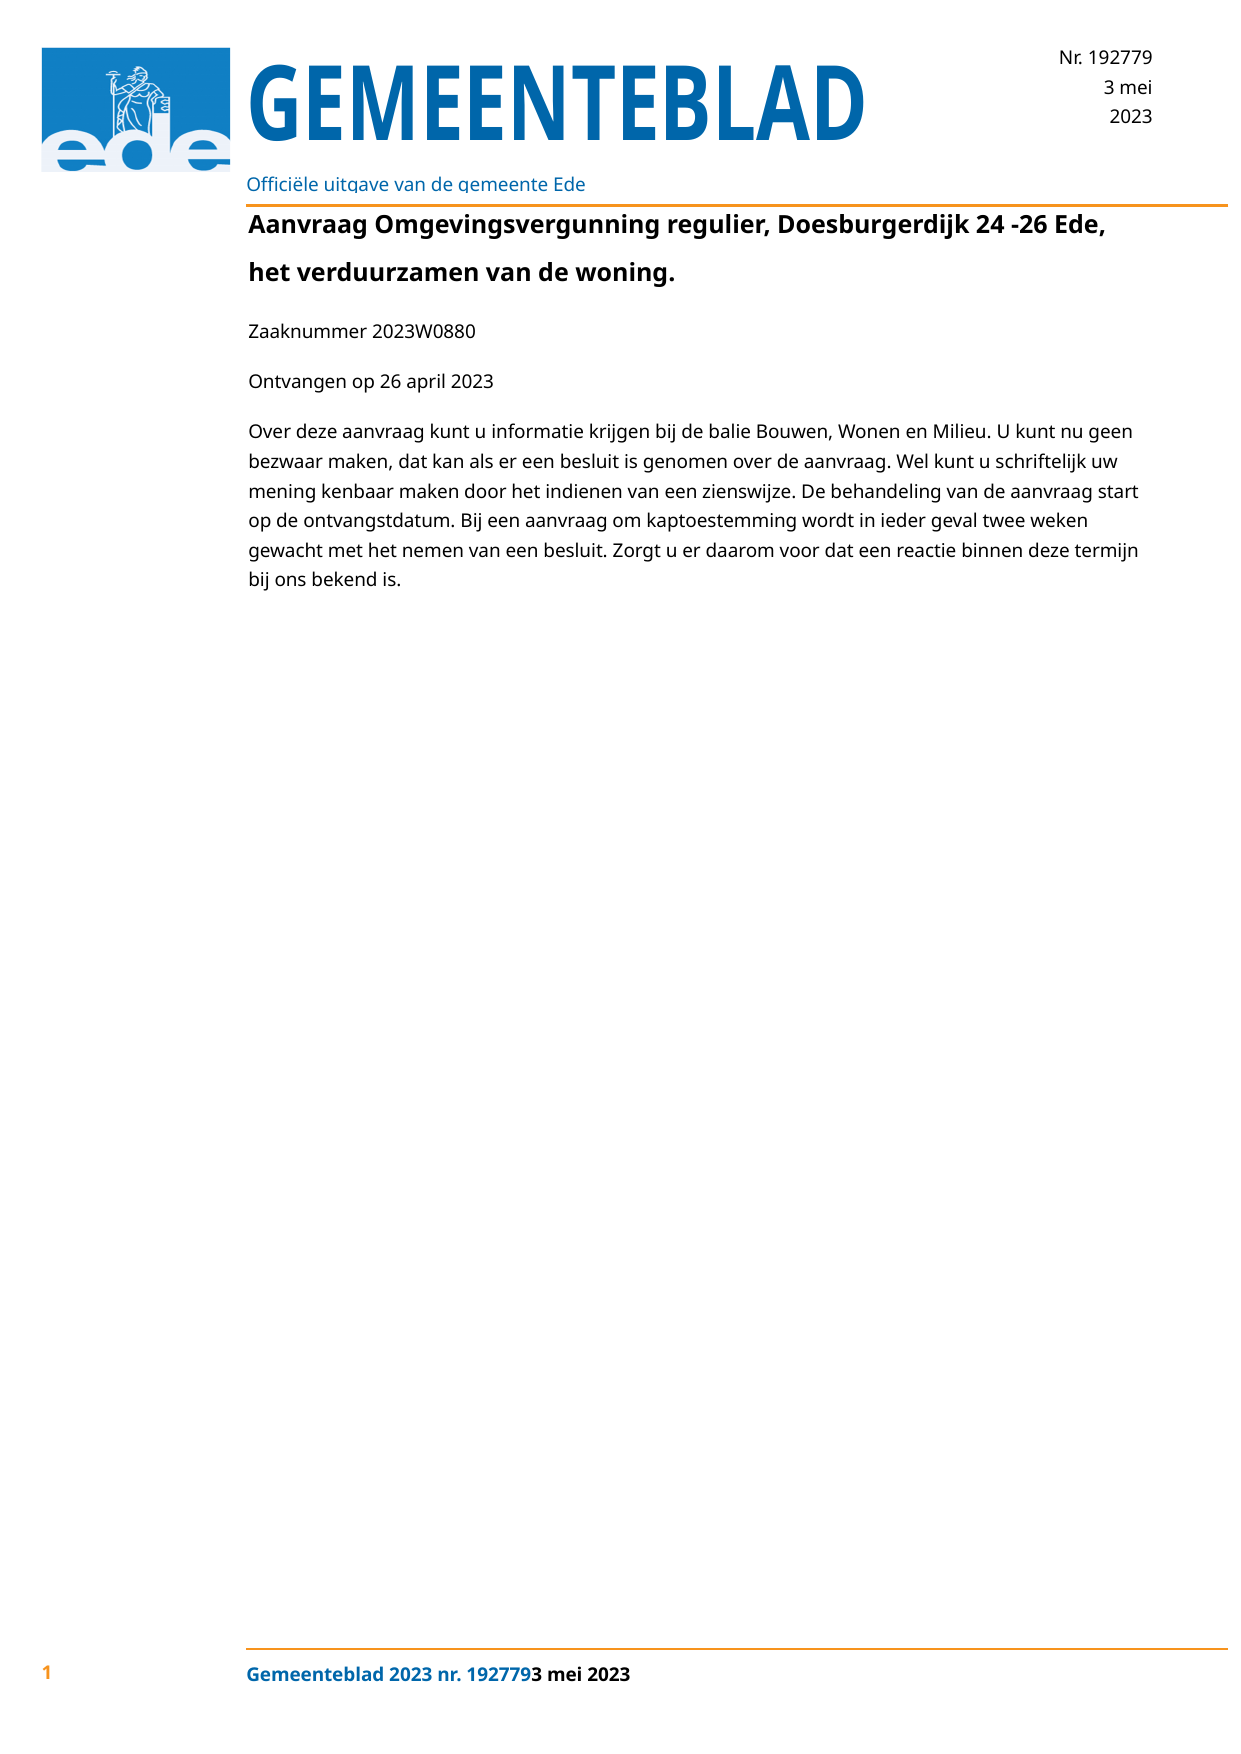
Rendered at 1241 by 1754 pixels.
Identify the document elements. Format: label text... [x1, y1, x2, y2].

picture [41, 47, 231, 172]
text Aanvraag Omgevingsvergunning regulier, Doesburgerdijk 24 -26 Ede, het verduurzamen van de woning. [248, 207, 1152, 288]
text Ontvangen op 26 april 2023 [248, 368, 1152, 394]
text Zaaknummer 2023W0880 [248, 318, 1152, 344]
text Over deze aanvraag kunt u informatie krijgen bij de balie Bouwen, Wonen en Milieu. U kunt nu geen bezwaar maken, dat kan als er een besluit is genomen over de aanvraag. Wel kunt u schriftelijk uw mening kenbaar maken door het indienen van een zienswijze. De behandeling van de aanvraag start op de ontvangstdatum. Bij een aanvraag om kaptoestemming wordt in ieder geval twee weken gewacht met het nemen van een besluit. Zorgt u er daarom voor dat een reactie binnen deze termijn bij ons bekend is. [248, 419, 1152, 592]
